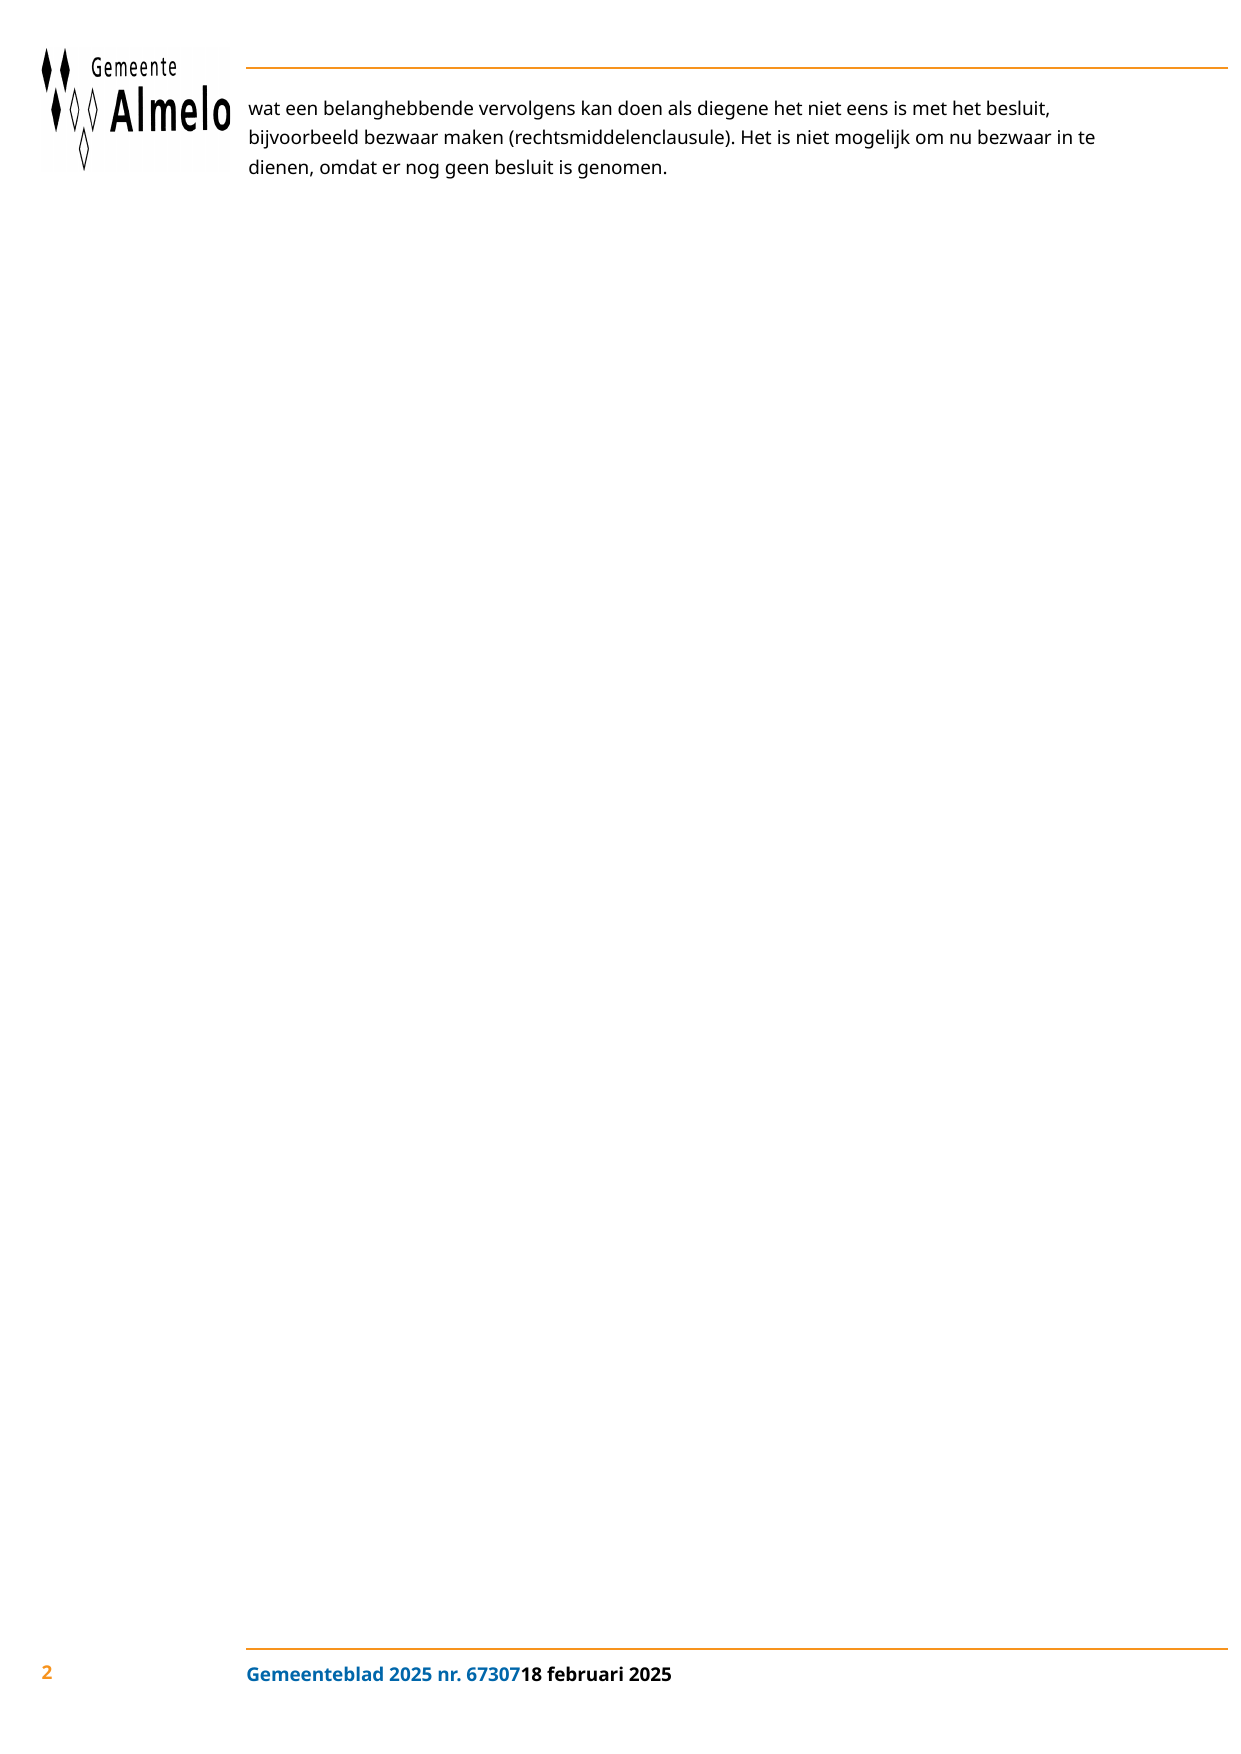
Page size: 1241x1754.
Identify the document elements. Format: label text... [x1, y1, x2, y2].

picture [41, 47, 231, 172]
text wat een belanghebbende vervolgens kan doen als diegene het niet eens is met het besluit, bijvoorbeeld bezwaar maken (rechtsmiddelenclausule). Het is niet mogelijk om nu bezwaar in te dienen, omdat er nog geen besluit is genomen. [248, 95, 1152, 180]
